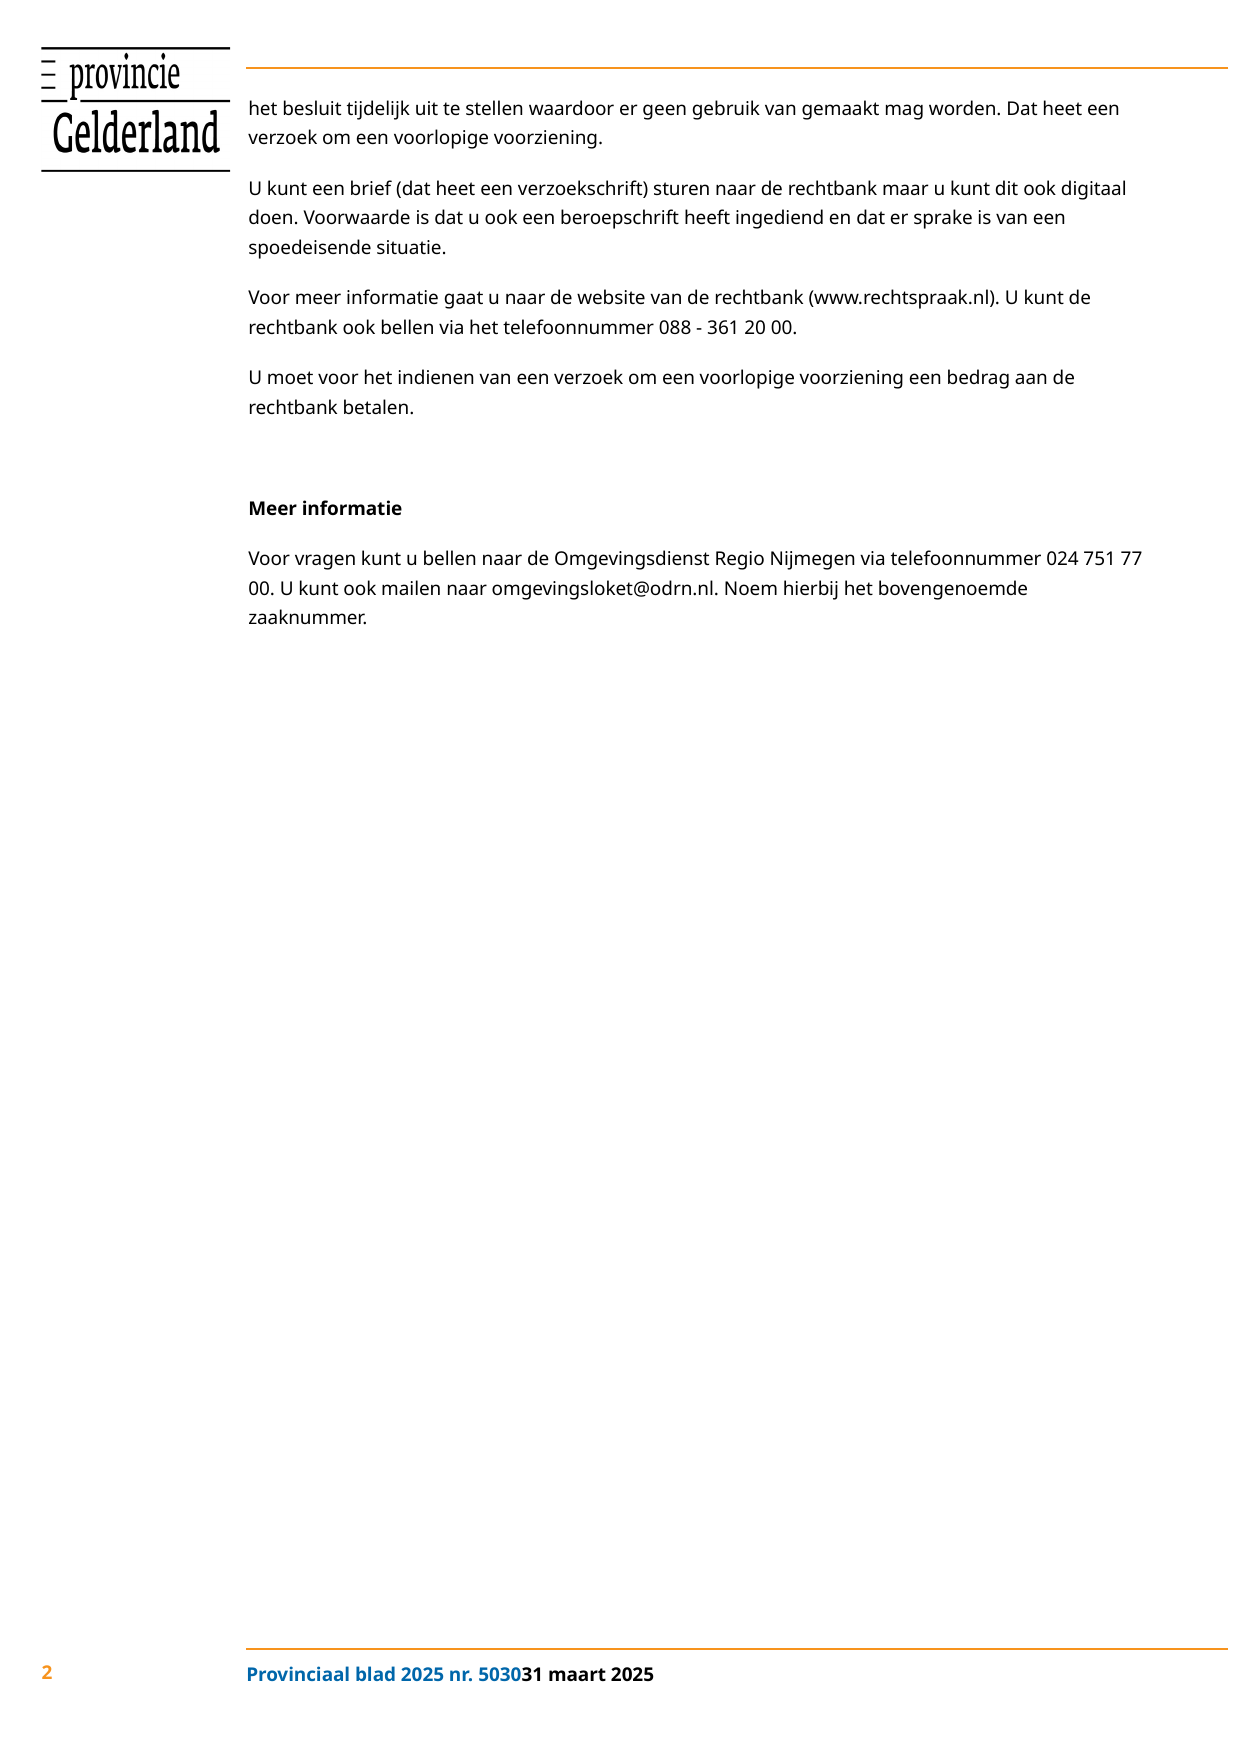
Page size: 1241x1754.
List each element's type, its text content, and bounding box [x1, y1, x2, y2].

text het besluit tijdelijk uit te stellen waardoor er geen gebruik van gemaakt mag worden. Dat heet een verzoek om een voorlopige voorziening. [248, 95, 1152, 150]
picture [41, 47, 231, 172]
text U kunt een brief (dat heet een verzoekschrift) sturen naar de rechtbank maar u kunt dit ook digitaal doen. Voorwaarde is dat u ook een beroepschrift heeft ingediend en dat er sprake is van een spoedeisende situatie. [248, 175, 1152, 260]
text U moet voor het indienen van een verzoek om een voorlopige voorziening een bedrag aan de rechtbank betalen. [248, 364, 1152, 420]
text Meer informatie [248, 495, 1152, 521]
text Voor vragen kunt u bellen naar de Omgevingsdienst Regio Nijmegen via telefoonnummer 024 751 77 00. U kunt ook mailen naar omgevingsloket@odrn.nl. Noem hierbij het bovengenoemde zaaknummer. [248, 545, 1152, 630]
text Voor meer informatie gaat u naar de website van de rechtbank (www.rechtspraak.nl). U kunt de rechtbank ook bellen via het telefoonnummer 088 - 361 20 00. [248, 284, 1152, 340]
